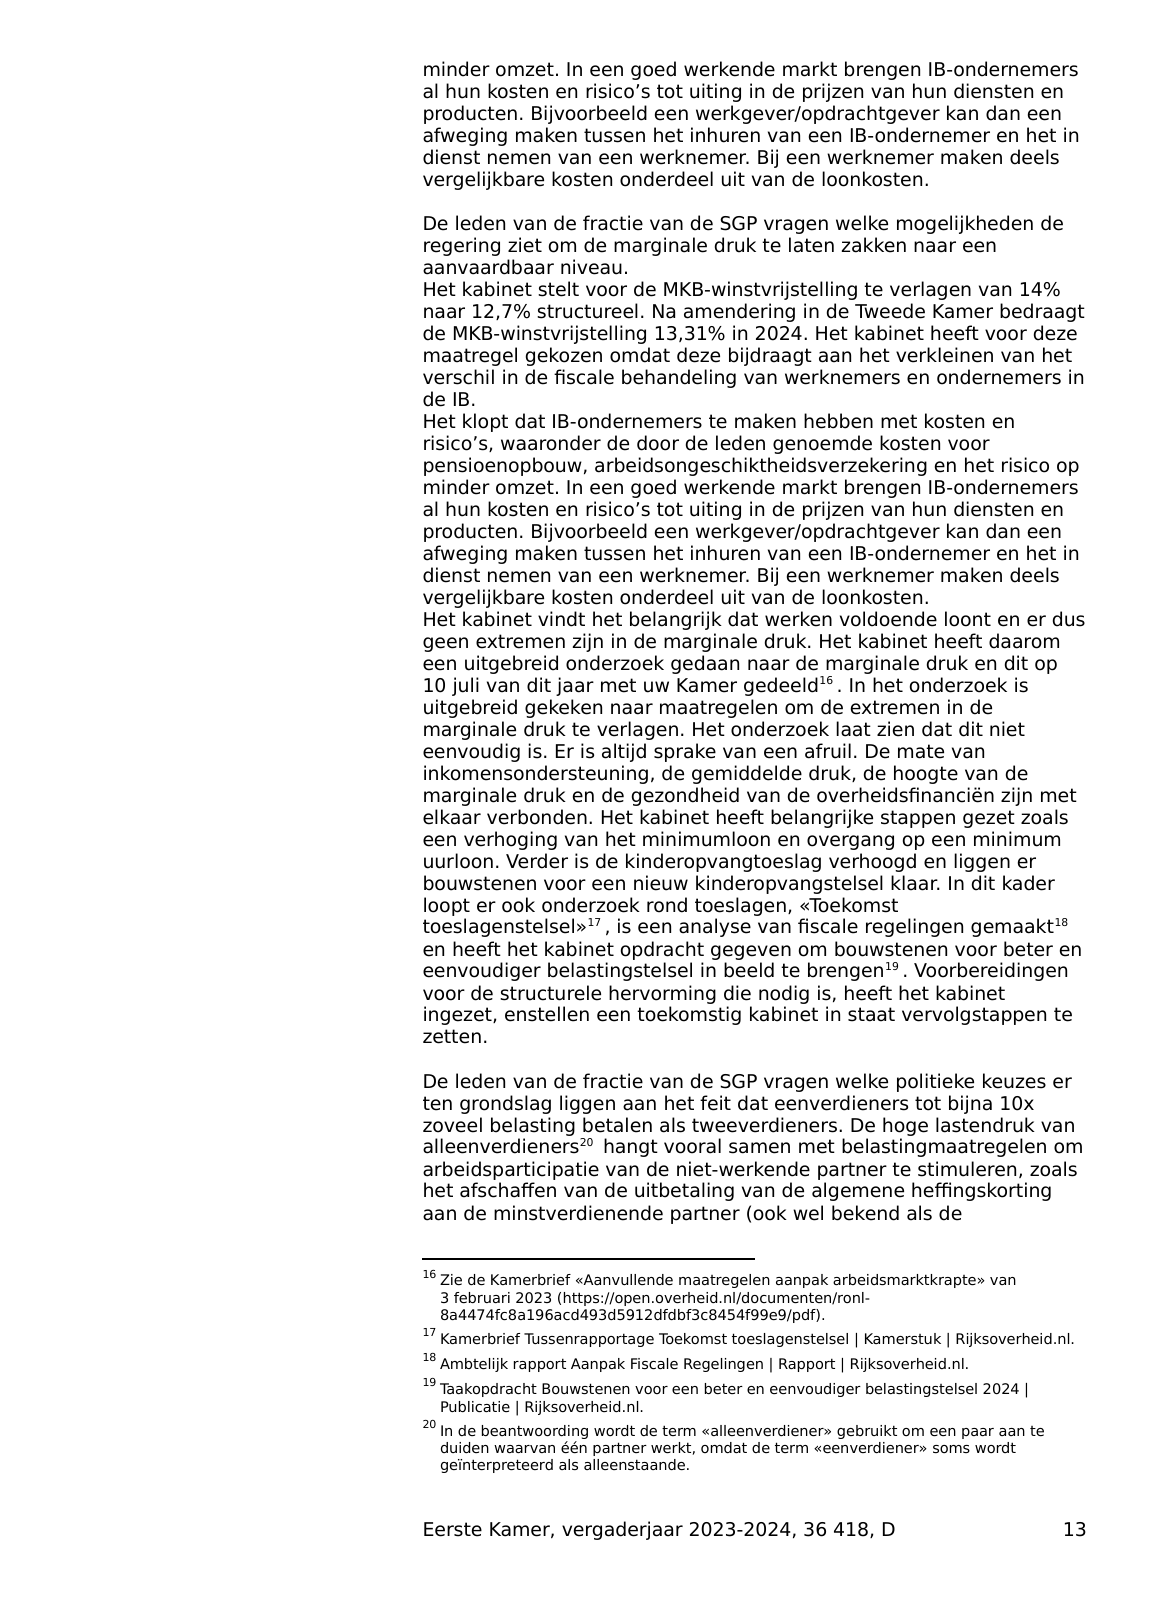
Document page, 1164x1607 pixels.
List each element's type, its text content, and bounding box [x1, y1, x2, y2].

text Het klopt dat IB-ondernemers te maken hebben met kosten en risico’s, waaronder de door de leden genoemde kosten voor pensioenopbouw, arbeidsongeschiktheidsverzekering en het risico op minder omzet. In een goed werkende markt brengen IB-ondernemers al hun kosten en risico’s tot uiting in de prijzen van hun diensten en producten. Bijvoorbeeld een werkgever/opdrachtgever kan dan een afweging maken tussen het inhuren van een IB-ondernemer en het in dienst nemen van een werknemer. Bij een werknemer maken deels vergelijkbare kosten onderdeel uit van de loonkosten. [422, 411, 1087, 609]
text Ambtelijk rapport Aanpak Fiscale Regelingen | Rapport | Rijksoverheid.nl. [422, 1352, 1087, 1374]
text Het kabinet vindt het belangrijk dat werken voldoende loont en er dus geen extremen zijn in de marginale druk. Het kabinet heeft daarom een uitgebreid onderzoek gedaan naar de marginale druk en dit op 10 juli van dit jaar met uw Kamer gedeeld. In het onderzoek is uitgebreid gekeken naar maatregelen om de extremen in de marginale druk te verlagen. Het onderzoek laat zien dat dit niet eenvoudig is. Er is altijd sprake van een afruil. De mate van inkomensondersteuning, de gemiddelde druk, de hoogte van de marginale druk en de gezondheid van de overheidsfinanciën zijn met elkaar verbonden. Het kabinet heeft belangrijke stappen gezet zoals een verhoging van het minimumloon en overgang op een minimum uurloon. Verder is de kinderopvangtoeslag verhoogd en liggen er bouwstenen voor een nieuw kinderopvangstelsel klaar. In dit kader loopt er ook onderzoek rond toeslagen, «Toekomst toeslagenstelsel», is een analyse van fiscale regelingen gemaakt en heeft het kabinet opdracht gegeven om bouwstenen voor beter en eenvoudiger belastingstelsel in beeld te brengen. Voorbereidingen voor de structurele hervorming die nodig is, heeft het kabinet ingezet, enstellen een toekomstig kabinet in staat vervolgstappen te zetten. [422, 609, 1087, 1048]
text In de beantwoording wordt de term «alleenverdiener» gebruikt om een paar aan te duiden waarvan één partner werkt, omdat de term «eenverdiener» soms wordt geïnterpreteerd als alleenstaande. [422, 1418, 1087, 1474]
text De leden van de fractie van de SGP vragen welke politieke keuzes er ten grondslag liggen aan het feit dat eenverdieners tot bijna 10x zoveel belasting betalen als tweeverdieners. De hoge lastendruk van alleenverdieners hangt vooral samen met belastingmaatregelen om arbeidsparticipatie van de niet-werkende partner te stimuleren, zoals het afschaffen van de uitbetaling van de algemene heffingskorting aan de minstverdienende partner (ook wel bekend als de [422, 1071, 1087, 1224]
text minder omzet. In een goed werkende markt brengen IB-ondernemers al hun kosten en risico’s tot uiting in de prijzen van hun diensten en producten. Bijvoorbeeld een werkgever/opdrachtgever kan dan een afweging maken tussen het inhuren van een IB-ondernemer en het in dienst nemen van een werknemer. Bij een werknemer maken deels vergelijkbare kosten onderdeel uit van de loonkosten. [422, 59, 1087, 191]
text Taakopdracht Bouwstenen voor een beter en eenvoudiger belastingstelsel 2024 | Publicatie | Rijksoverheid.nl. [422, 1377, 1087, 1416]
text Kamerbrief Tussenrapportage Toekomst toeslagenstelsel | Kamerstuk | Rijksoverheid.nl. [422, 1327, 1087, 1349]
text Het kabinet stelt voor de MKB-winstvrijstelling te verlagen van 14% naar 12,7% structureel. Na amendering in de Tweede Kamer bedraagt de MKB-winstvrijstelling 13,31% in 2024. Het kabinet heeft voor deze maatregel gekozen omdat deze bijdraagt aan het verkleinen van het verschil in de fiscale behandeling van werknemers en ondernemers in de IB. [422, 279, 1087, 411]
text De leden van de fractie van de SGP vragen welke mogelijkheden de regering ziet om de marginale druk te laten zakken naar een aanvaardbaar niveau. [422, 213, 1087, 279]
text Zie de Kamerbrief «Aanvullende maatregelen aanpak arbeidsmarktkrapte» van 3 februari 2023 (https://open.overheid.nl/documenten/ronl-8a4474fc8a196acd493d5912dfdbf3c8454f99e9/pdf). [422, 1268, 1087, 1324]
